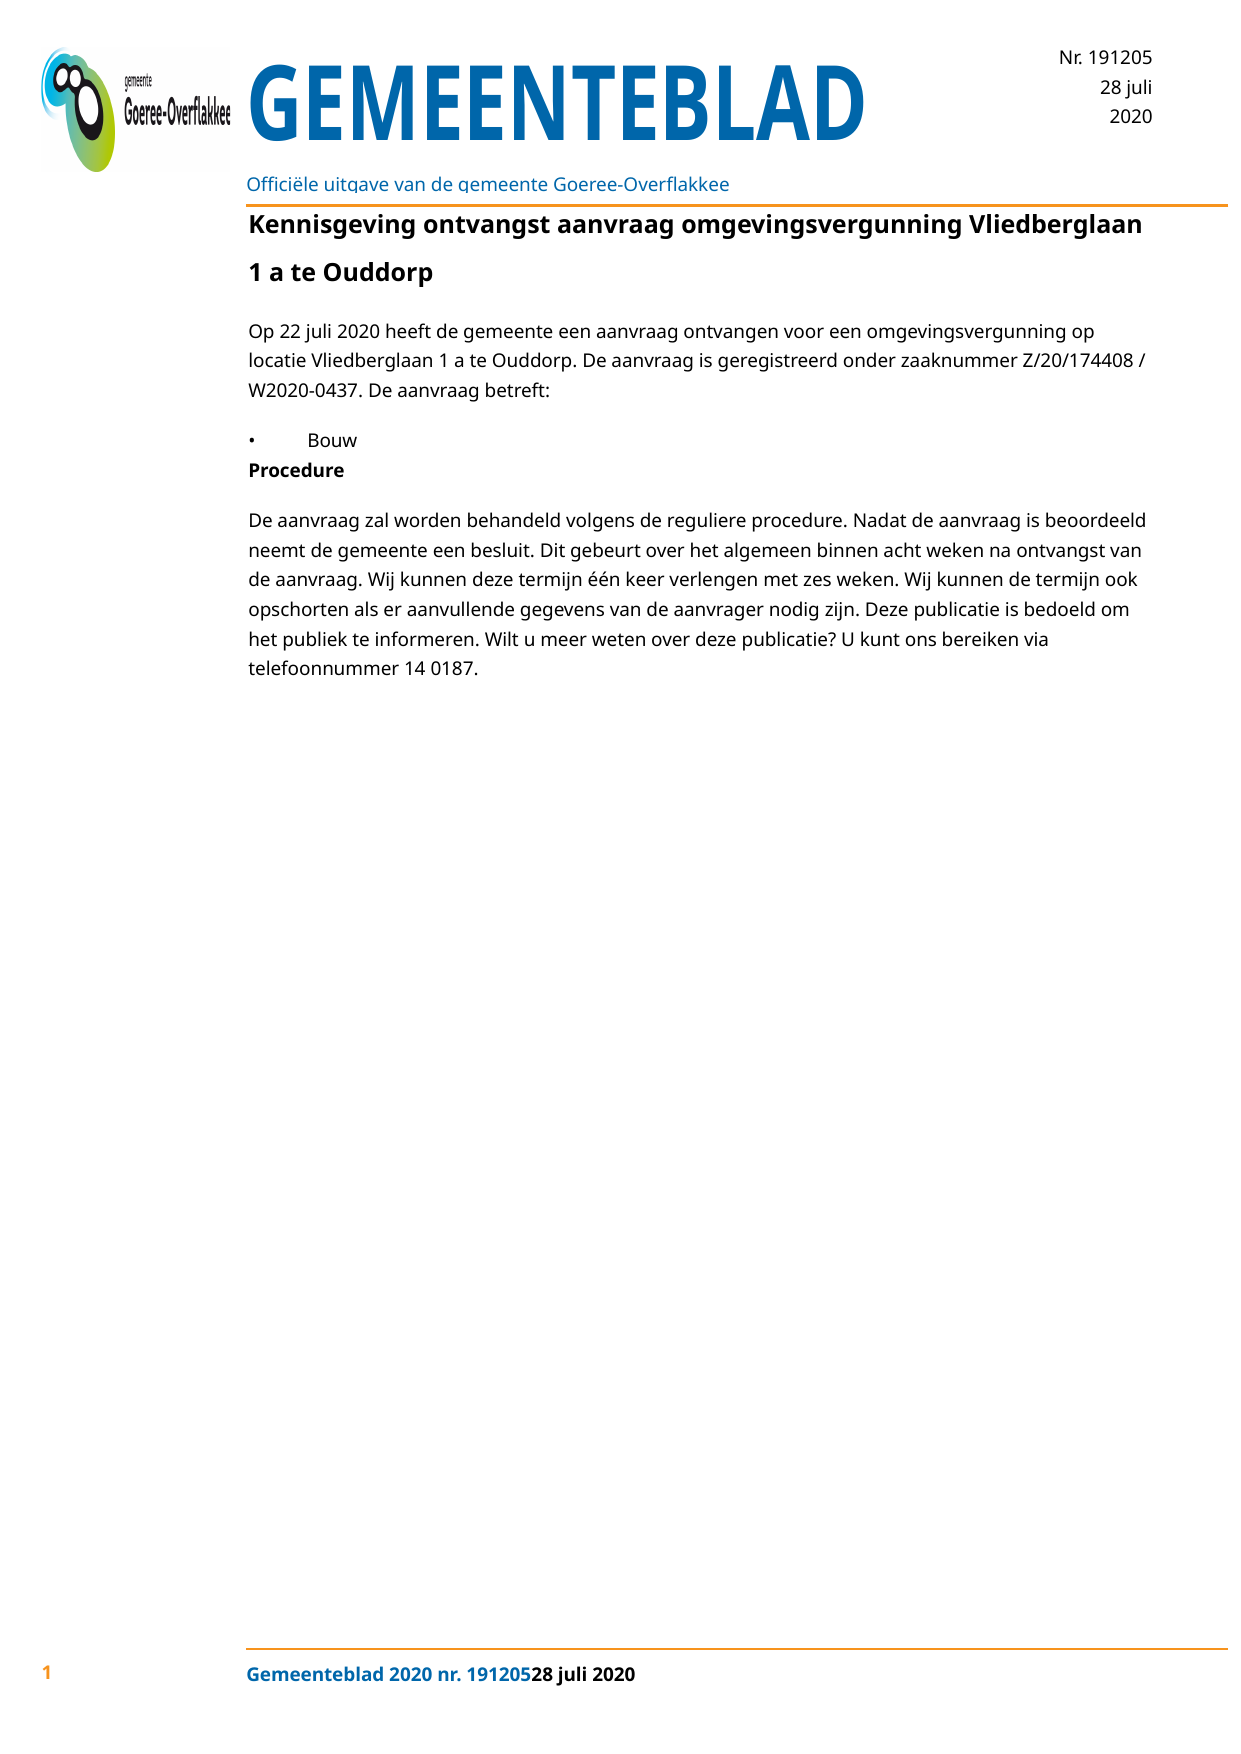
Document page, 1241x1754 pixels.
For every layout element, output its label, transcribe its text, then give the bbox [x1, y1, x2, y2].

picture [41, 47, 231, 172]
list Bouw [248, 427, 1152, 453]
text Op 22 juli 2020 heeft de gemeente een aanvraag ontvangen voor een omgevingsvergunning op locatie Vliedberglaan 1 a te Ouddorp. De aanvraag is geregistreerd onder zaaknummer Z/20/174408 / W2020-0437. De aanvraag betreft: [248, 318, 1152, 403]
text De aanvraag zal worden behandeld volgens de reguliere procedure. Nadat de aanvraag is beoordeeld neemt de gemeente een besluit. Dit gebeurt over het algemeen binnen acht weken na ontvangst van de aanvraag. Wij kunnen deze termijn één keer verlengen met zes weken. Wij kunnen de termijn ook opschorten als er aanvullende gegevens van de aanvrager nodig zijn. Deze publicatie is bedoeld om het publiek te informeren. Wilt u meer weten over deze publicatie? U kunt ons bereiken via telefoonnummer 14 0187. [248, 507, 1152, 681]
text Kennisgeving ontvangst aanvraag omgevingsvergunning Vliedberglaan 1 a te Ouddorp [248, 207, 1152, 288]
text Procedure [248, 457, 1152, 483]
